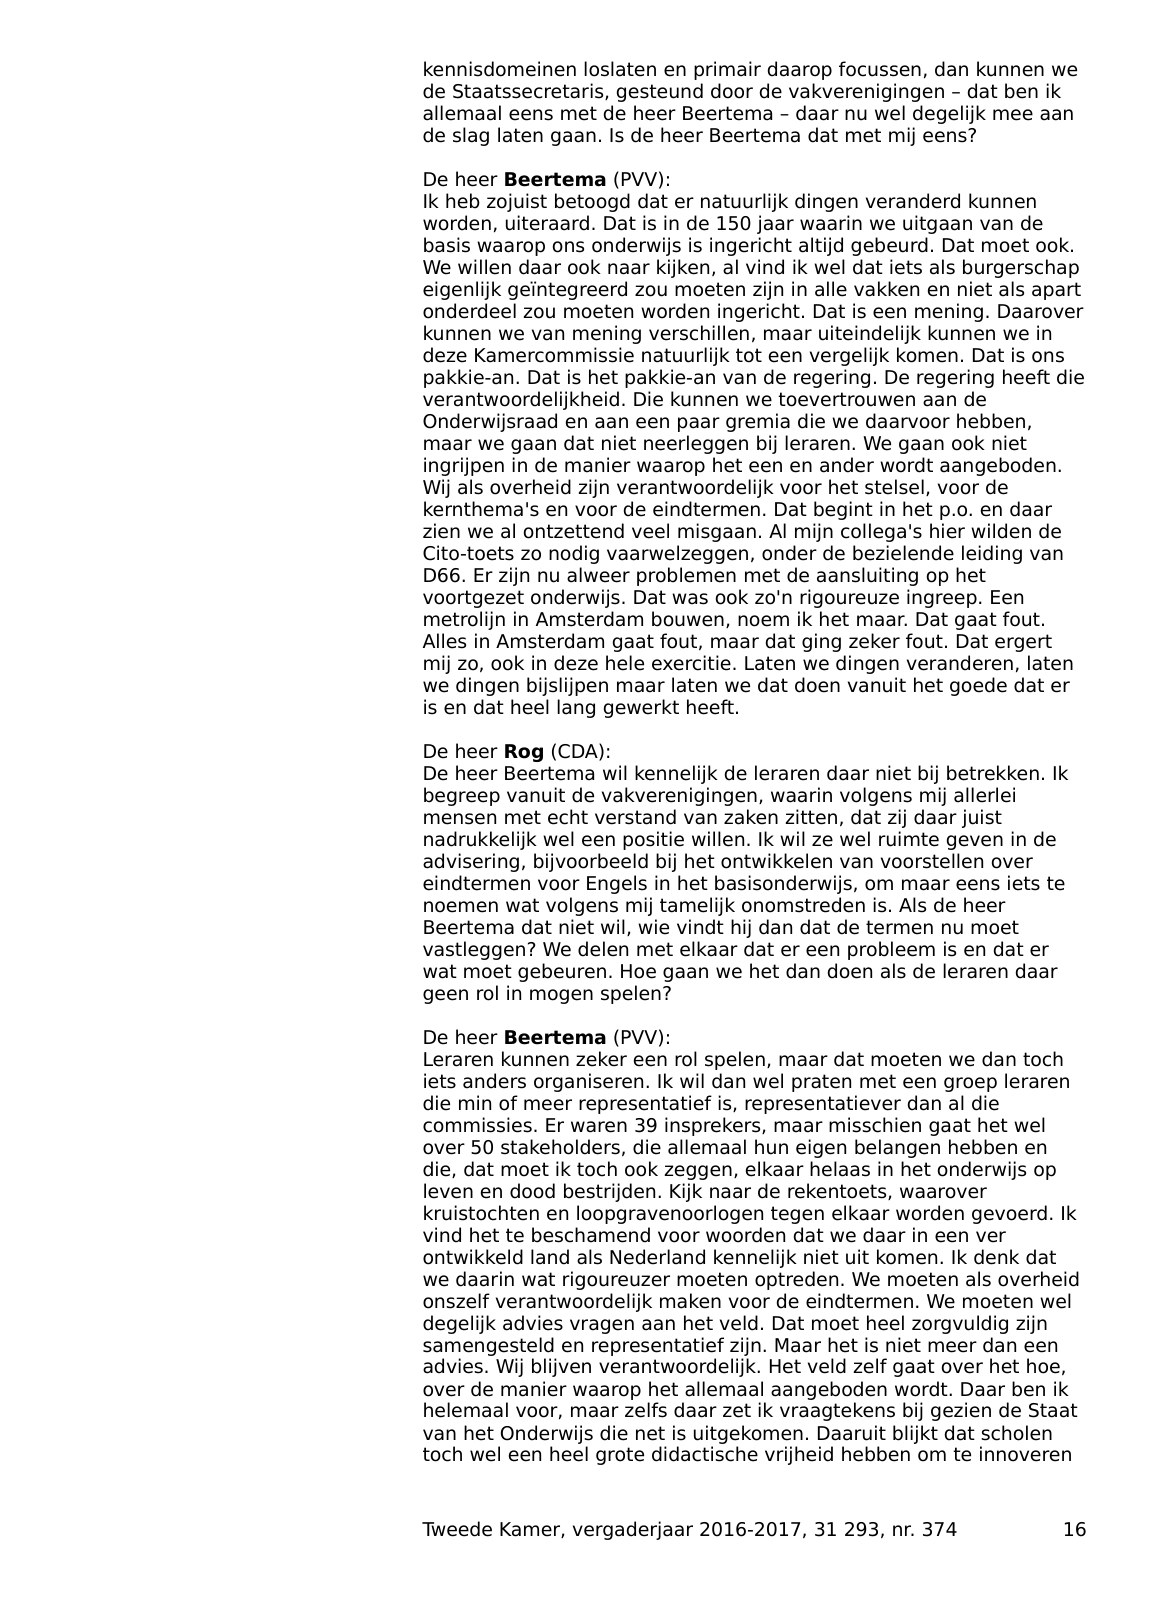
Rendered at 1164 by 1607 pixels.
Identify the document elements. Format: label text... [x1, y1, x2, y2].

text De heer Beertema (PVV): [422, 169, 1087, 191]
text kennisdomeinen loslaten en primair daarop focussen, dan kunnen we de Staatssecretaris, gesteund door de vakverenigingen – dat ben ik allemaal eens met de heer Beertema – daar nu wel degelijk mee aan de slag laten gaan. Is de heer Beertema dat met mij eens? [422, 59, 1087, 147]
text De heer Rog (CDA): [422, 741, 1087, 763]
text Ik heb zojuist betoogd dat er natuurlijk dingen veranderd kunnen worden, uiteraard. Dat is in de 150 jaar waarin we uitgaan van de basis waarop ons onderwijs is ingericht altijd gebeurd. Dat moet ook. We willen daar ook naar kijken, al vind ik wel dat iets als burgerschap eigenlijk geïntegreerd zou moeten zijn in alle vakken en niet als apart onderdeel zou moeten worden ingericht. Dat is een mening. Daarover kunnen we van mening verschillen, maar uiteindelijk kunnen we in deze Kamercommissie natuurlijk tot een vergelijk komen. Dat is ons pakkie-an. Dat is het pakkie-an van de regering. De regering heeft die verantwoordelijkheid. Die kunnen we toevertrouwen aan de Onderwijsraad en aan een paar gremia die we daarvoor hebben, maar we gaan dat niet neerleggen bij leraren. We gaan ook niet ingrijpen in de manier waarop het een en ander wordt aangeboden. Wij als overheid zijn verantwoordelijk voor het stelsel, voor de kernthema's en voor de eindtermen. Dat begint in het p.o. en daar zien we al ontzettend veel misgaan. Al mijn collega's hier wilden de Cito-toets zo nodig vaarwelzeggen, onder de bezielende leiding van D66. Er zijn nu alweer problemen met de aansluiting op het voortgezet onderwijs. Dat was ook zo'n rigoureuze ingreep. Een metrolijn in Amsterdam bouwen, noem ik het maar. Dat gaat fout. Alles in Amsterdam gaat fout, maar dat ging zeker fout. Dat ergert mij zo, ook in deze hele exercitie. Laten we dingen veranderen, laten we dingen bijslijpen maar laten we dat doen vanuit het goede dat er is en dat heel lang gewerkt heeft. [422, 191, 1087, 719]
text De heer Beertema wil kennelijk de leraren daar niet bij betrekken. Ik begreep vanuit de vakverenigingen, waarin volgens mij allerlei mensen met echt verstand van zaken zitten, dat zij daar juist nadrukkelijk wel een positie willen. Ik wil ze wel ruimte geven in de advisering, bijvoorbeeld bij het ontwikkelen van voorstellen over eindtermen voor Engels in het basisonderwijs, om maar eens iets te noemen wat volgens mij tamelijk onomstreden is. Als de heer Beertema dat niet wil, wie vindt hij dan dat de termen nu moet vastleggen? We delen met elkaar dat er een probleem is en dat er wat moet gebeuren. Hoe gaan we het dan doen als de leraren daar geen rol in mogen spelen? [422, 763, 1087, 1004]
text Leraren kunnen zeker een rol spelen, maar dat moeten we dan toch iets anders organiseren. Ik wil dan wel praten met een groep leraren die min of meer representatief is, representatiever dan al die commissies. Er waren 39 insprekers, maar misschien gaat het wel over 50 stakeholders, die allemaal hun eigen belangen hebben en die, dat moet ik toch ook zeggen, elkaar helaas in het onderwijs op leven en dood bestrijden. Kijk naar de rekentoets, waarover kruistochten en loopgravenoorlogen tegen elkaar worden gevoerd. Ik vind het te beschamend voor woorden dat we daar in een ver ontwikkeld land als Nederland kennelijk niet uit komen. Ik denk dat we daarin wat rigoureuzer moeten optreden. We moeten als overheid onszelf verantwoordelijk maken voor de eindtermen. We moeten wel degelijk advies vragen aan het veld. Dat moet heel zorgvuldig zijn samengesteld en representatief zijn. Maar het is niet meer dan een advies. Wij blijven verantwoordelijk. Het veld zelf gaat over het hoe, over de manier waarop het allemaal aangeboden wordt. Daar ben ik helemaal voor, maar zelfs daar zet ik vraagtekens bij gezien de Staat van het Onderwijs die net is uitgekomen. Daaruit blijkt dat scholen toch wel een heel grote didactische vrijheid hebben om te innoveren [422, 1049, 1087, 1466]
text De heer Beertema (PVV): [422, 1027, 1087, 1049]
